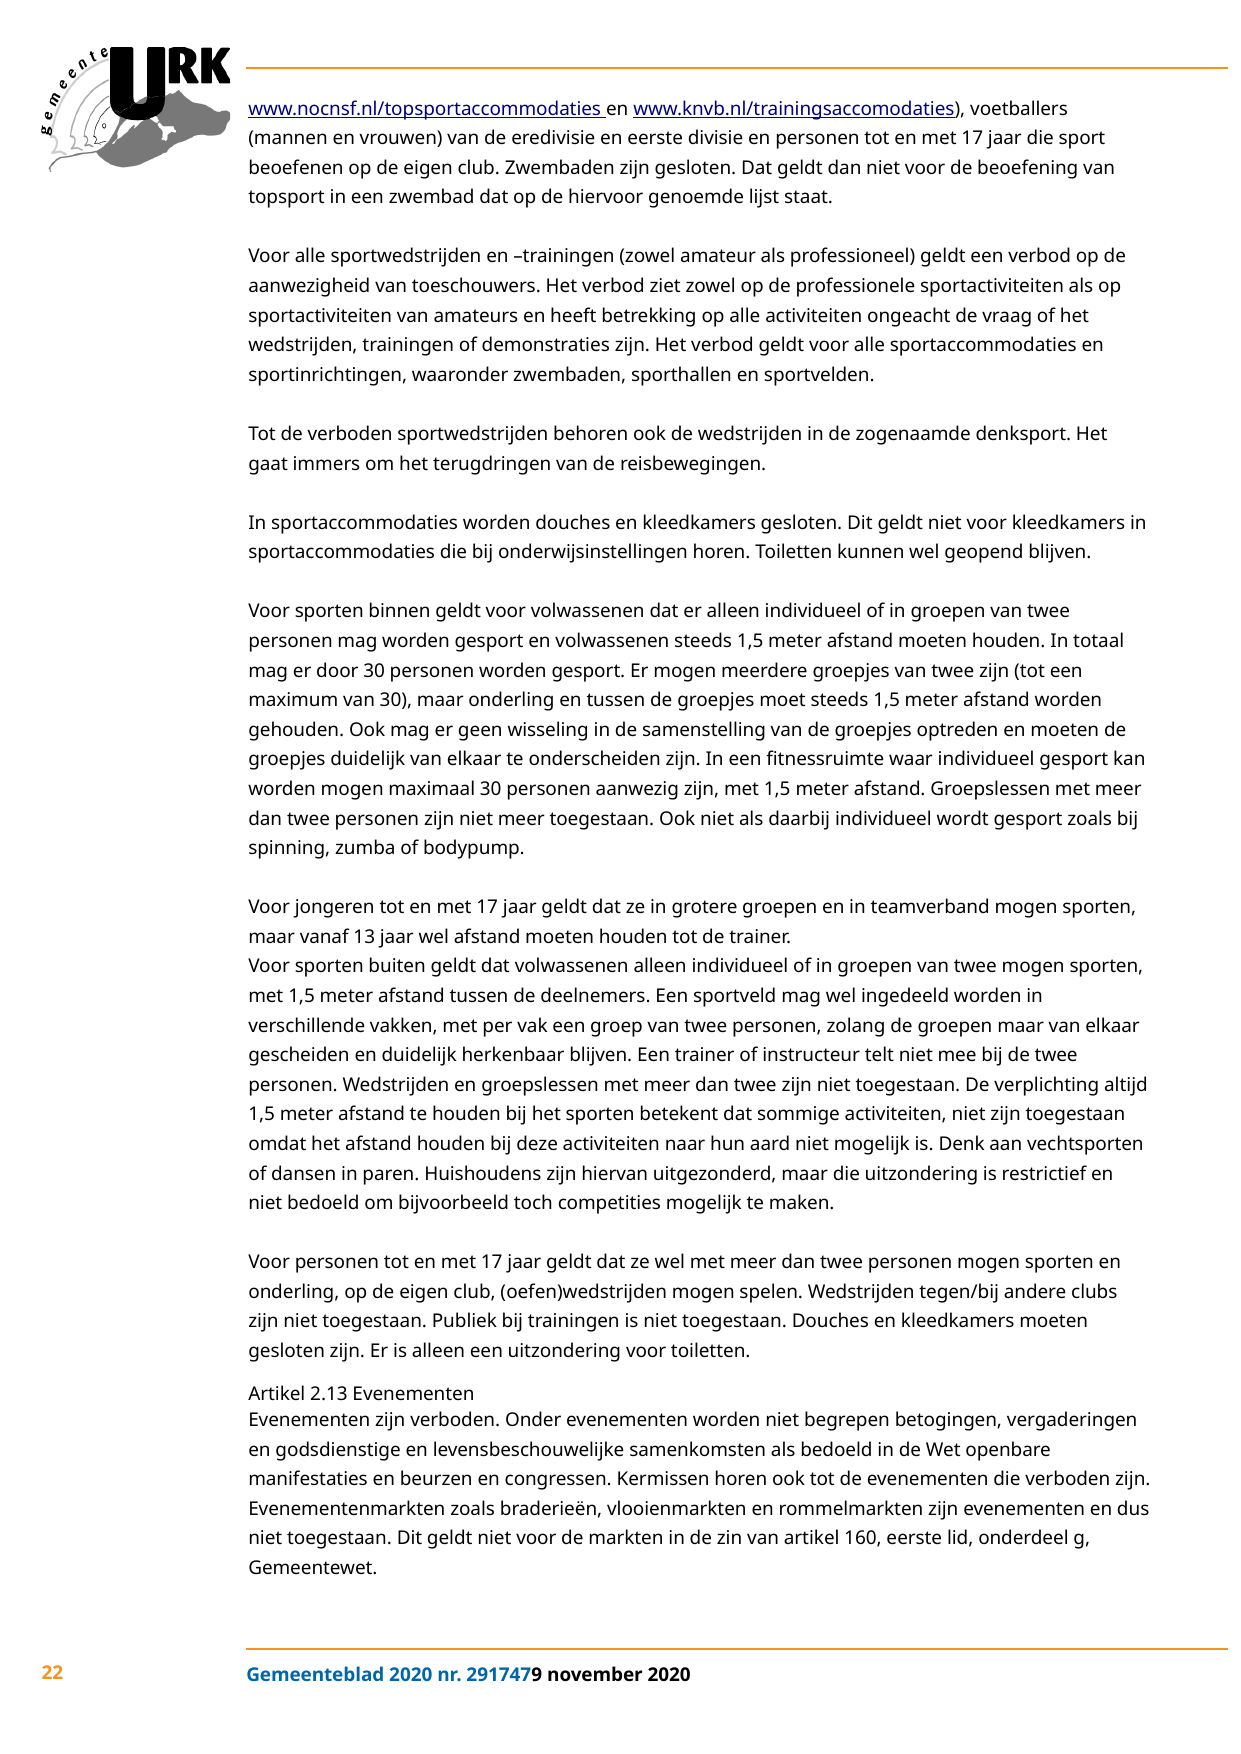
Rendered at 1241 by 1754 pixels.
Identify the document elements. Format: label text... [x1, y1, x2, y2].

text Voor sporten buiten geldt dat volwassenen alleen individueel of in groepen van twee mogen sporten, met 1,5 meter afstand tussen de deelnemers. Een sportveld mag wel ingedeeld worden in verschillende vakken, met per vak een groep van twee personen, zolang de groepen maar van elkaar gescheiden en duidelijk herkenbaar blijven. Een trainer of instructeur telt niet mee bij de twee personen. Wedstrijden en groepslessen met meer dan twee zijn niet toegestaan. De verplichting altijd 1,5 meter afstand te houden bij het sporten betekent dat sommige activiteiten, niet zijn toegestaan omdat het afstand houden bij deze activiteiten naar hun aard niet mogelijk is. Denk aan vechtsporten of dansen in paren. Huishoudens zijn hiervan uitgezonderd, maar die uitzondering is restrictief en niet bedoeld om bijvoorbeeld toch competities mogelijk te maken. [248, 953, 1152, 1215]
text In sportaccommodaties worden douches en kleedkamers gesloten. Dit geldt niet voor kleedkamers in sportaccommodaties die bij onderwijsinstellingen horen. Toiletten kunnen wel geopend blijven. [248, 509, 1152, 564]
picture [41, 47, 231, 172]
text Tot de verboden sportwedstrijden behoren ook de wedstrijden in de zogenaamde denksport. Het gaat immers om het terugdringen van de reisbewegingen. [248, 420, 1152, 476]
text www.nocnsf.nl/topsportaccommodaties en www.knvb.nl/trainingsaccomodaties), voetballers (mannen en vrouwen) van de eredivisie en eerste divisie en personen tot en met 17 jaar die sport beoefenen op de eigen club. Zwembaden zijn gesloten. Dat geldt dan niet voor de beoefening van topsport in een zwembad dat op de hiervoor genoemde lijst staat. [248, 95, 1152, 209]
text Voor sporten binnen geldt voor volwassenen dat er alleen individueel of in groepen van twee personen mag worden gesport en volwassenen steeds 1,5 meter afstand moeten houden. In totaal mag er door 30 personen worden gesport. Er mogen meerdere groepjes van twee zijn (tot een maximum van 30), maar onderling en tussen de groepjes moet steeds 1,5 meter afstand worden gehouden. Ook mag er geen wisseling in de samenstelling van de groepjes optreden en moeten de groepjes duidelijk van elkaar te onderscheiden zijn. In een fitnessruimte waar individueel gesport kan worden mogen maximaal 30 personen aanwezig zijn, met 1,5 meter afstand. Groepslessen met meer dan twee personen zijn niet meer toegestaan. Ook niet als daarbij individueel wordt gesport zoals bij spinning, zumba of bodypump. [248, 598, 1152, 860]
text Evenementen zijn verboden. Onder evenementen worden niet begrepen betogingen, vergaderingen en godsdienstige en levensbeschouwelijke samenkomsten als bedoeld in de Wet openbare manifestaties en beurzen en congressen. Kermissen horen ook tot de evenementen die verboden zijn. Evenementenmarkten zoals braderieën, vlooienmarkten en rommelmarkten zijn evenementen en dus niet toegestaan. Dit geldt niet voor de markten in de zin van artikel 160, eerste lid, onderdeel g, Gemeentewet. [248, 1406, 1152, 1580]
text Voor personen tot en met 17 jaar geldt dat ze wel met meer dan twee personen mogen sporten en onderling, op de eigen club, (oefen)wedstrijden mogen spelen. Wedstrijden tegen/bij andere clubs zijn niet toegestaan. Publiek bij trainingen is niet toegestaan. Douches en kleedkamers moeten gesloten zijn. Er is alleen een uitzondering voor toiletten. [248, 1248, 1152, 1363]
text Voor alle sportwedstrijden en –trainingen (zowel amateur als professioneel) geldt een verbod op de aanwezigheid van toeschouwers. Het verbod ziet zowel op de professionele sportactiviteiten als op sportactiviteiten van amateurs en heeft betrekking op alle activiteiten ongeacht de vraag of het wedstrijden, trainingen of demonstraties zijn. Het verbod geldt voor alle sportaccommodaties en sportinrichtingen, waaronder zwembaden, sporthallen en sportvelden. [248, 243, 1152, 387]
text Voor jongeren tot en met 17 jaar geldt dat ze in grotere groepen en in teamverband mogen sporten, maar vanaf 13 jaar wel afstand moeten houden tot de trainer. [248, 893, 1152, 949]
text Artikel 2.13 Evenementen [248, 1380, 1152, 1406]
